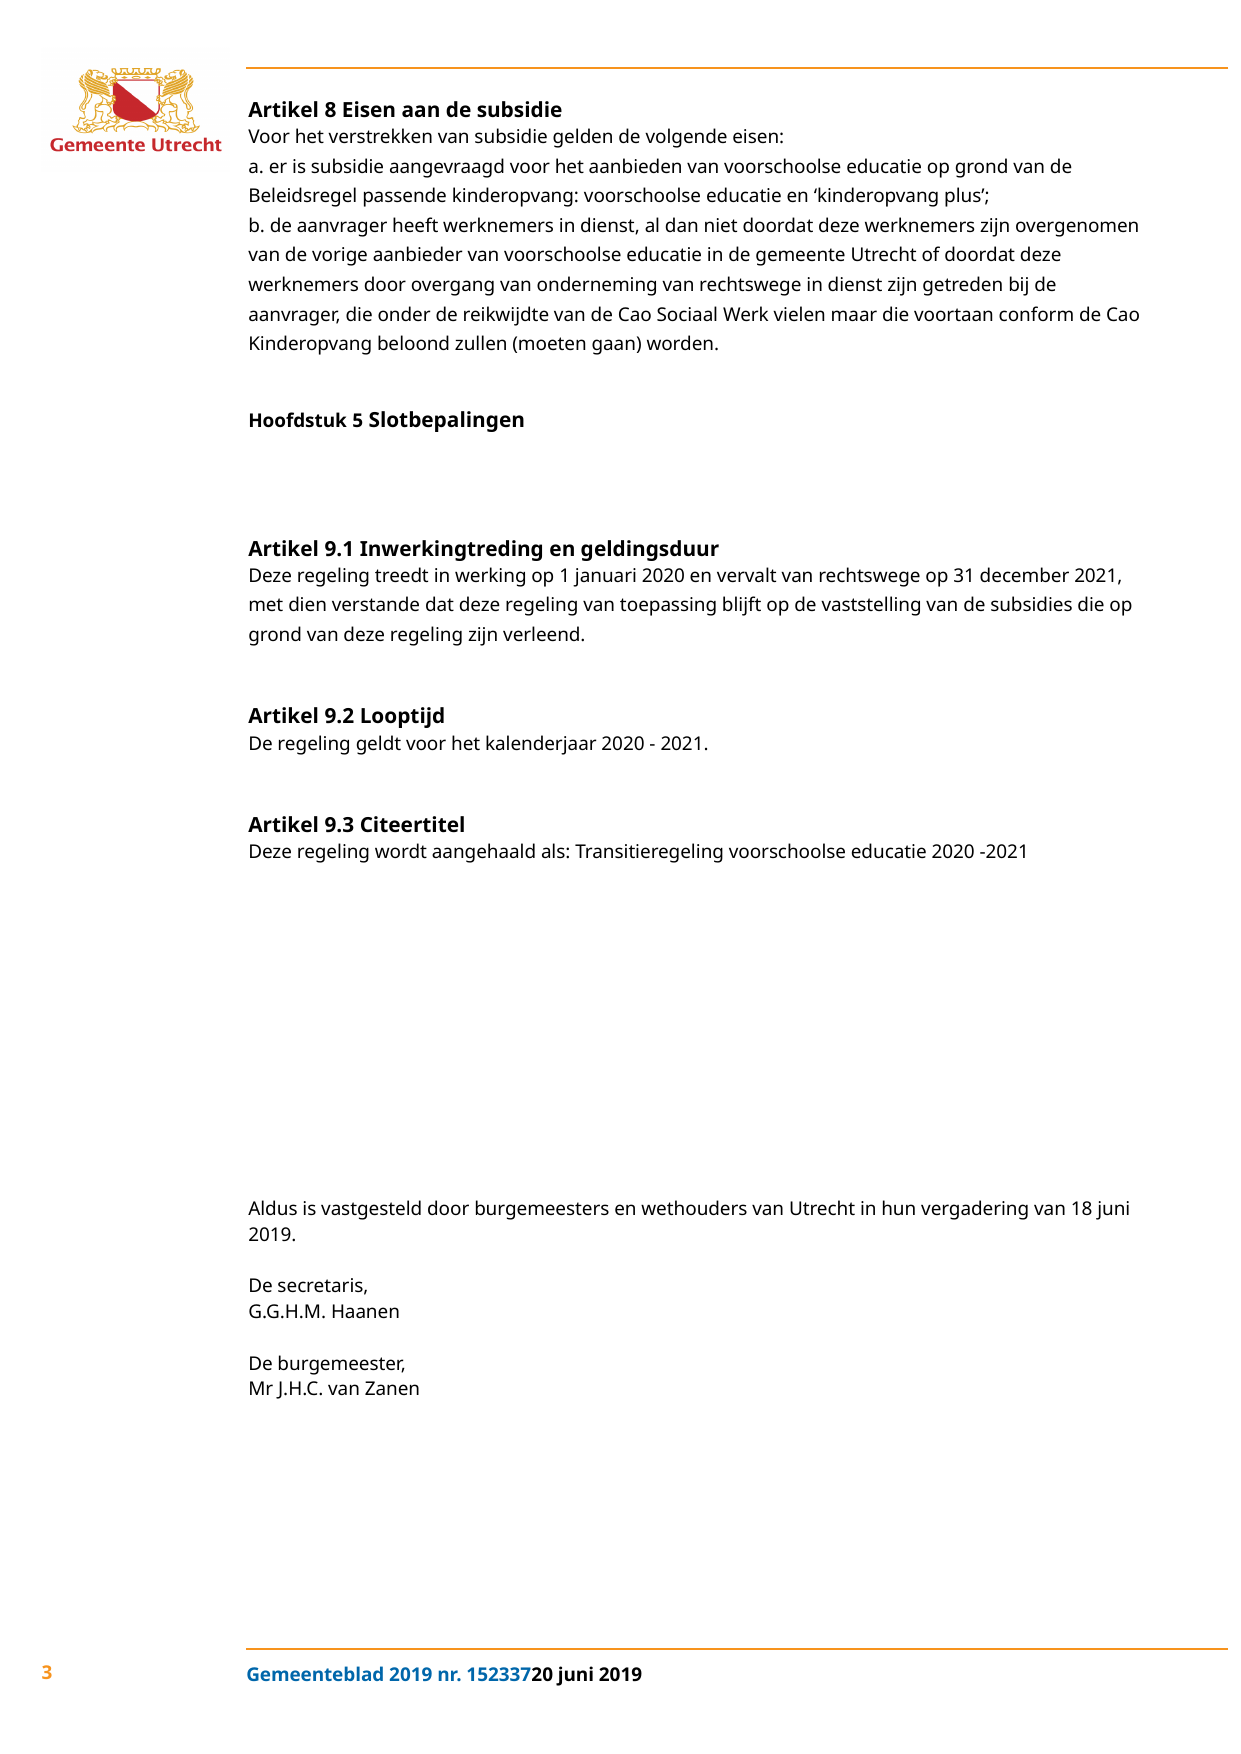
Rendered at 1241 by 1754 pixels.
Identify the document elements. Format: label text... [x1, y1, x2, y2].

text Artikel 9.2 Looptijd [248, 701, 1152, 730]
text a. er is subsidie aangevraagd voor het aanbieden van voorschoolse educatie op grond van de Beleidsregel passende kinderopvang: voorschoolse educatie en ‘kinderopvang plus’; [248, 153, 1152, 208]
text Mr J.H.C. van Zanen [248, 1376, 1152, 1401]
text G.G.H.M. Haanen [248, 1298, 1152, 1324]
text De regeling geldt voor het kalenderjaar 2020 - 2021. [248, 730, 1152, 755]
text b. de aanvrager heeft werknemers in dienst, al dan niet doordat deze werknemers zijn overgenomen van de vorige aanbieder van voorschoolse educatie in de gemeente Utrecht of doordat deze werknemers door overgang van onderneming van rechtswege in dienst zijn getreden bij de aanvrager, die onder de reikwijdte van de Cao Sociaal Werk vielen maar die voortaan conform de Cao Kinderopvang beloond zullen (moeten gaan) worden. [248, 212, 1152, 356]
text Artikel 9.3 Citeertitel [248, 810, 1152, 838]
text Deze regeling treedt in werking op 1 januari 2020 en vervalt van rechtswege op 31 december 2021, met dien verstande dat deze regeling van toepassing blijft op de vaststelling van de subsidies die op grond van deze regeling zijn verleend. [248, 562, 1152, 647]
text Aldus is vastgesteld door burgemeesters en wethouders van Utrecht in hun vergadering van 18 juni 2019. [248, 1195, 1152, 1247]
picture [41, 47, 231, 172]
text Artikel 9.1 Inwerkingtreding en geldingsduur [248, 534, 1152, 562]
text Deze regeling wordt aangehaald als: Transitieregeling voorschoolse educatie 2020 -2021 [248, 838, 1152, 864]
text Voor het verstrekken van subsidie gelden de volgende eisen: [248, 123, 1152, 149]
text De secretaris, [248, 1273, 1152, 1298]
text Artikel 8 Eisen aan de subsidie [248, 95, 1152, 123]
text De burgemeester, [248, 1350, 1152, 1376]
text Hoofdstuk 5 Slotbepalingen [248, 406, 1152, 434]
